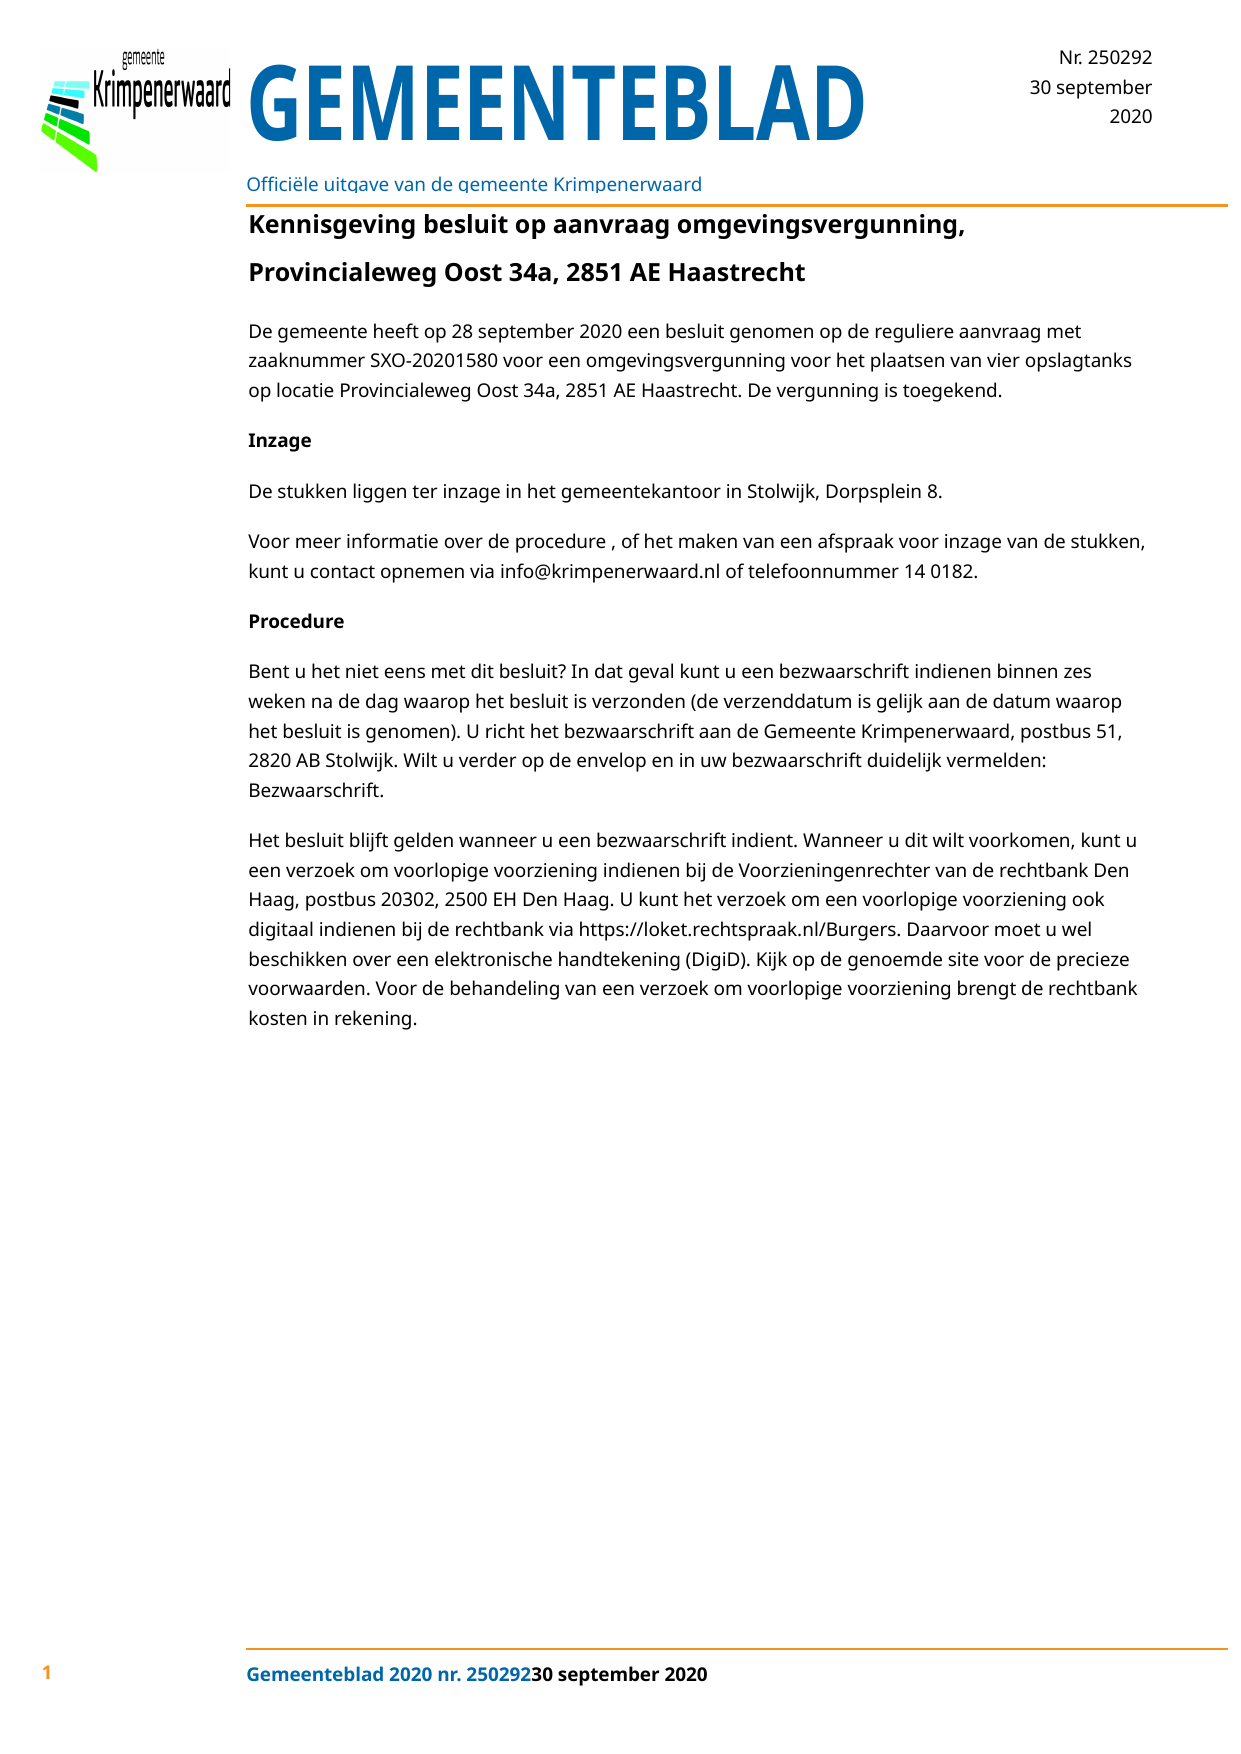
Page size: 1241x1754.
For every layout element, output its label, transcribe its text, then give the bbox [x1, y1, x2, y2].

text Inzage [248, 427, 1152, 453]
text Kennisgeving besluit op aanvraag omgevingsvergunning, Provincialeweg Oost 34a, 2851 AE Haastrecht [248, 207, 1152, 288]
text Procedure [248, 608, 1152, 634]
text De stukken liggen ter inzage in het gemeentekantoor in Stolwijk, Dorpsplein 8. [248, 478, 1152, 504]
text Bent u het niet eens met dit besluit? In dat geval kunt u een bezwaarschrift indienen binnen zes weken na de dag waarop het besluit is verzonden (de verzenddatum is gelijk aan de datum waarop het besluit is genomen). U richt het bezwaarschrift aan de Gemeente Krimpenerwaard, postbus 51, 2820 AB Stolwijk. Wilt u verder op de envelop en in uw bezwaarschrift duidelijk vermelden: Bezwaarschrift. [248, 659, 1152, 803]
text De gemeente heeft op 28 september 2020 een besluit genomen op de reguliere aanvraag met zaaknummer SXO-20201580 voor een omgevingsvergunning voor het plaatsen van vier opslagtanks op locatie Provincialeweg Oost 34a, 2851 AE Haastrecht. De vergunning is toegekend. [248, 318, 1152, 403]
text Het besluit blijft gelden wanneer u een bezwaarschrift indient. Wanneer u dit wilt voorkomen, kunt u een verzoek om voorlopige voorziening indienen bij de Voorzieningenrechter van de rechtbank Den Haag, postbus 20302, 2500 EH Den Haag. U kunt het verzoek om een voorlopige voorziening ook digitaal indienen bij de rechtbank via https://loket.rechtspraak.nl/Burgers. Daarvoor moet u wel beschikken over een elektronische handtekening (DigiD). Kijk op de genoemde site voor de precieze voorwaarden. Voor de behandeling van een verzoek om voorlopige voorziening brengt de rechtbank kosten in rekening. [248, 827, 1152, 1031]
picture [41, 47, 231, 172]
text Voor meer informatie over de procedure , of het maken van een afspraak voor inzage van de stukken, kunt u contact opnemen via info@krimpenerwaard.nl of telefoonnummer 14 0182. [248, 528, 1152, 584]
